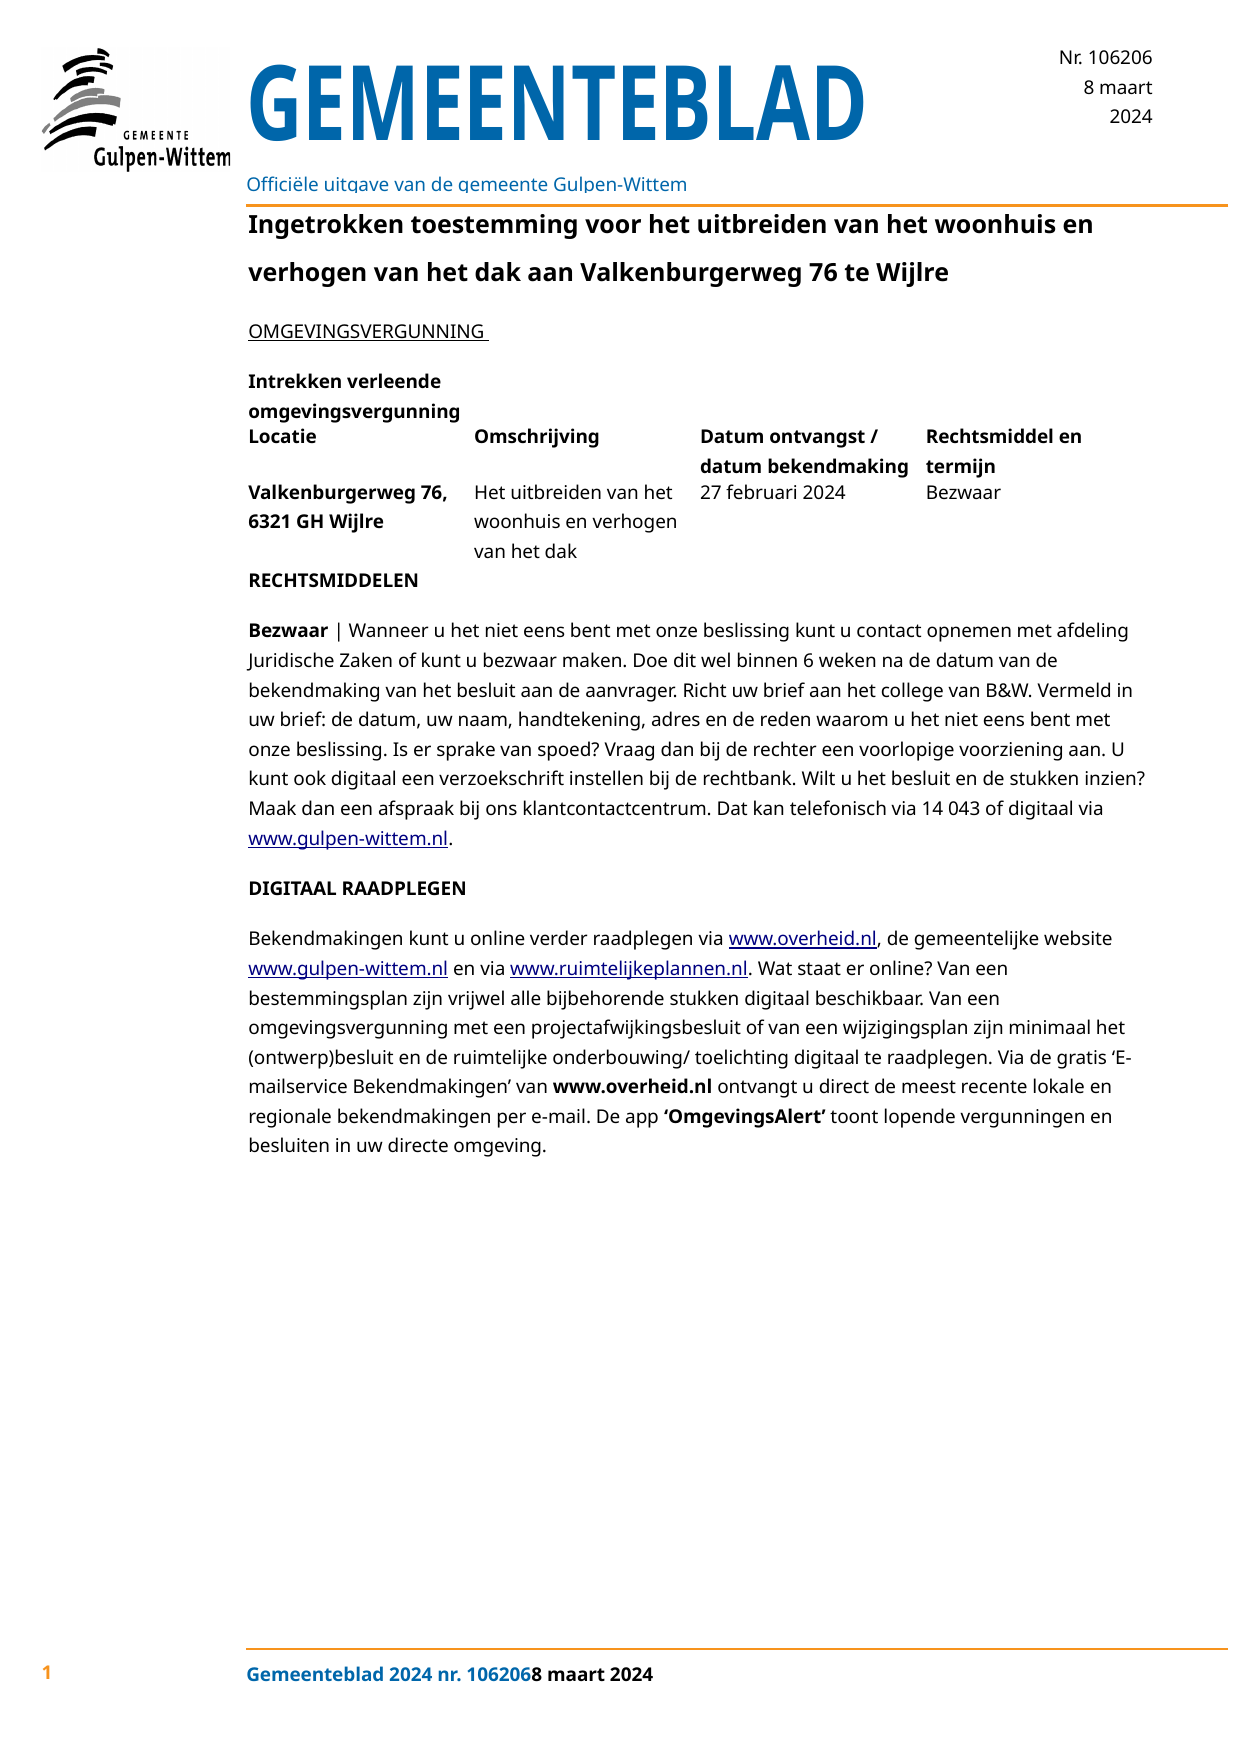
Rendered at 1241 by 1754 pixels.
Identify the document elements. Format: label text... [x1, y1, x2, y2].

table_cell Rechtsmiddel en termijn [926, 424, 1152, 479]
table_cell Bezwaar [926, 479, 1152, 564]
text Bekendmakingen kunt u online verder raadplegen via www.overheid.nl, de gemeentelijke website www.gulpen-wittem.nl en via www.ruimtelijkeplannen.nl. Wat staat er online? Van een bestemmingsplan zijn vrijwel alle bijbehorende stukken digitaal beschikbaar. Van een omgevingsvergunning met een projectafwijkingsbesluit of van een wijzigingsplan zijn minimaal het (ontwerp)besluit en de ruimtelijke onderbouwing/ toelichting digitaal te raadplegen. Via de gratis ‘E-mailservice Bekendmakingen’ van www.overheid.nl ontvangt u direct de meest recente lokale en regionale bekendmakingen per e-mail. De app ‘OmgevingsAlert’ toont lopende vergunningen en besluiten in uw directe omgeving. [248, 926, 1152, 1158]
table_cell Het uitbreiden van het woonhuis en verhogen van het dak [474, 479, 700, 564]
text Ingetrokken toestemming voor het uitbreiden van het woonhuis en verhogen van het dak aan Valkenburgerweg 76 te Wijlre [248, 207, 1152, 288]
table_header [474, 369, 700, 424]
text OMGEVINGSVERGUNNING [248, 318, 1152, 344]
table_cell Omschrijving [474, 424, 700, 479]
picture [41, 47, 231, 172]
table_cell Datum ontvangst / datum bekendmaking [700, 424, 926, 479]
text RECHTSMIDDELEN [248, 567, 1152, 593]
text Bezwaar | Wanneer u het niet eens bent met onze beslissing kunt u contact opnemen met afdeling Juridische Zaken of kunt u bezwaar maken. Doe dit wel binnen 6 weken na de datum van de bekendmaking van het besluit aan de aanvrager. Richt uw brief aan het college van B&W. Vermeld in uw brief: de datum, uw naam, handtekening, adres en de reden waarom u het niet eens bent met onze beslissing. Is er sprake van spoed? Vraag dan bij de rechter een voorlopige voorziening aan. U kunt ook digitaal een verzoekschrift instellen bij de rechtbank. Wilt u het besluit en de stukken inzien? Maak dan een afspraak bij ons klantcontactcentrum. Dat kan telefonisch via 14 043 of digitaal via www.gulpen-wittem.nl. [248, 618, 1152, 850]
table_cell Locatie [248, 424, 474, 479]
table_header Intrekken verleende omgevingsvergunning [248, 369, 474, 424]
text DIGITAAL RAADPLEGEN [248, 875, 1152, 901]
table_cell Valkenburgerweg 76, 6321 GH Wijlre [248, 479, 474, 564]
table_cell 27 februari 2024 [700, 479, 926, 564]
table_header [700, 369, 926, 424]
table_header [926, 369, 1152, 424]
